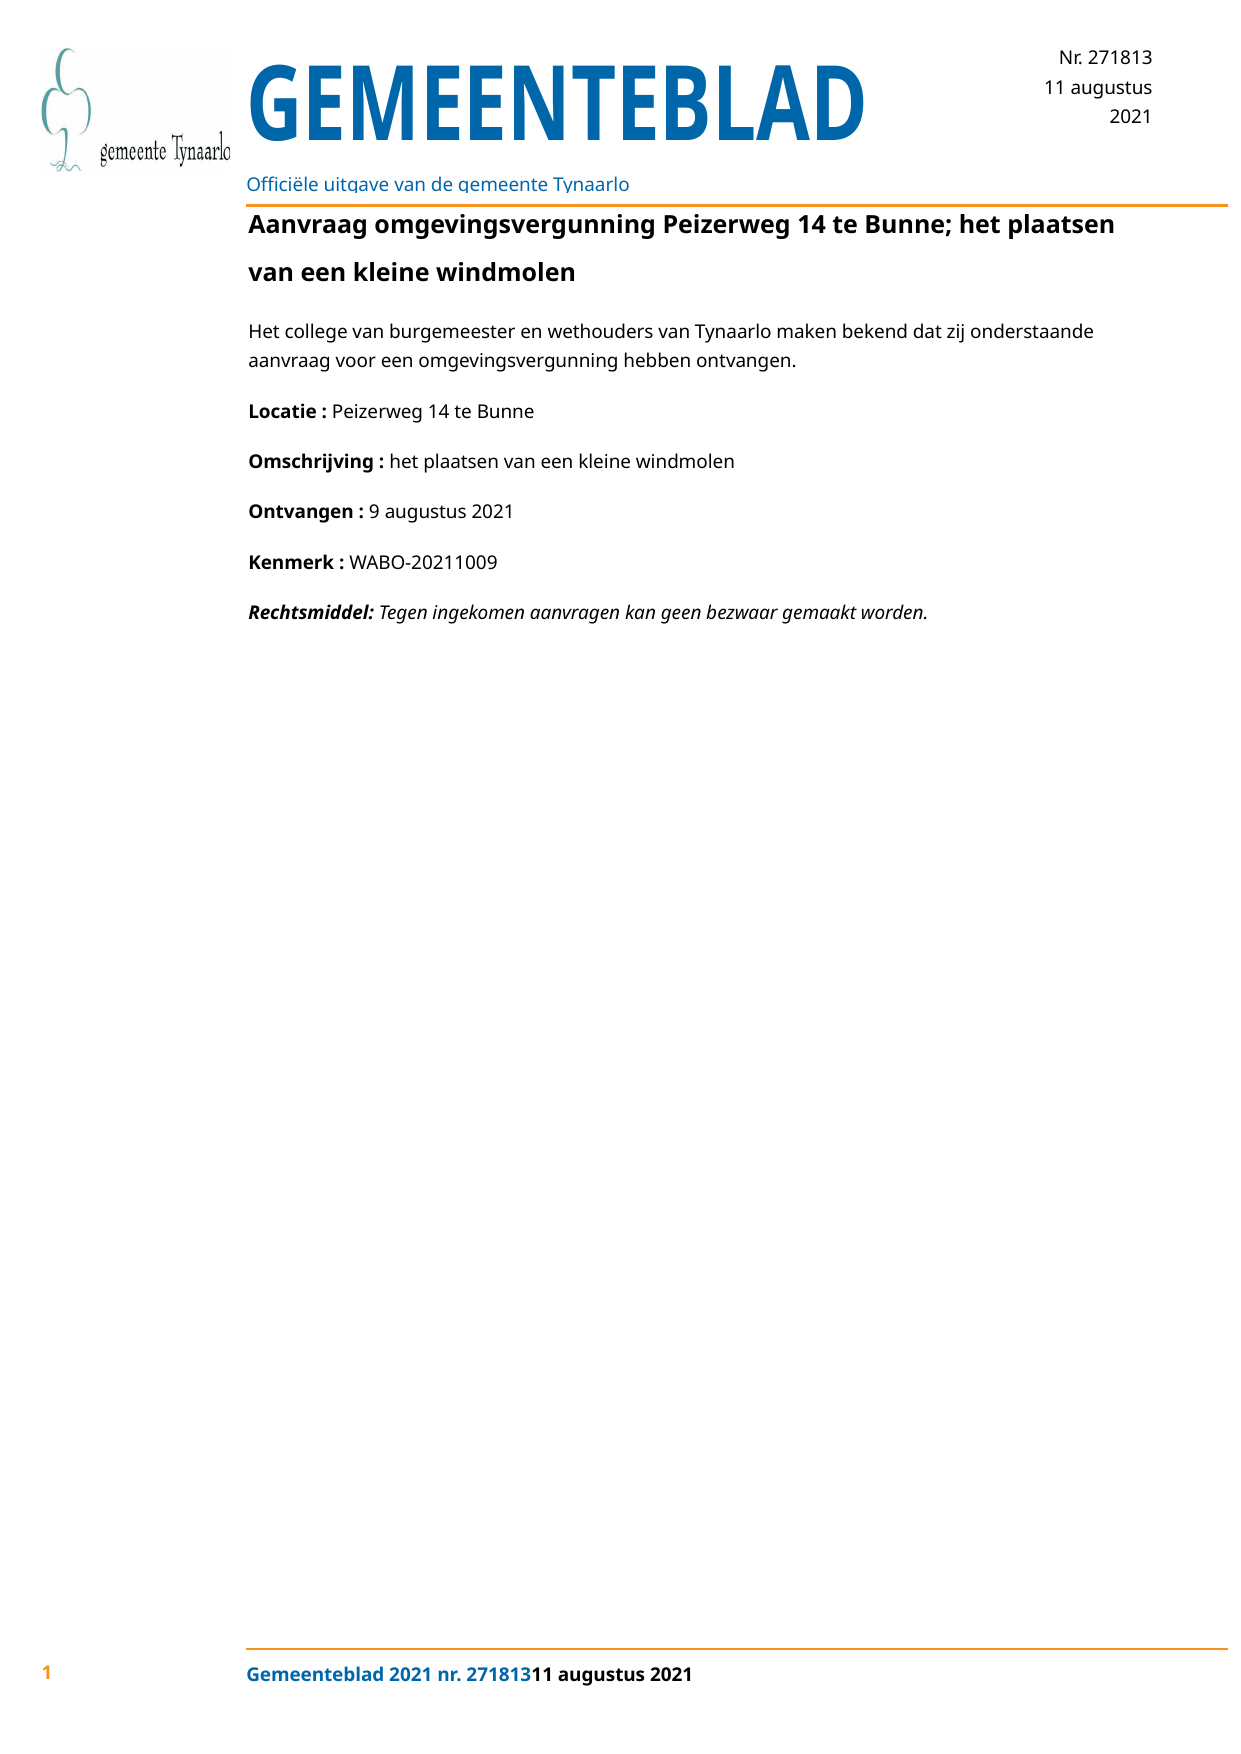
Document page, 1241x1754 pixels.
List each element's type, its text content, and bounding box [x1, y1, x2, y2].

text Het college van burgemeester en wethouders van Tynaarlo maken bekend dat zij onderstaande aanvraag voor een omgevingsvergunning hebben ontvangen. [248, 318, 1152, 373]
text Rechtsmiddel: Tegen ingekomen aanvragen kan geen bezwaar gemaakt worden. [248, 599, 1152, 625]
text Kenmerk : WABO-20211009 [248, 549, 1152, 575]
text Locatie : Peizerweg 14 te Bunne [248, 398, 1152, 424]
text Aanvraag omgevingsvergunning Peizerweg 14 te Bunne; het plaatsen van een kleine windmolen [248, 207, 1152, 288]
text Ontvangen : 9 augustus 2021 [248, 499, 1152, 524]
picture [41, 47, 231, 172]
text Omschrijving : het plaatsen van een kleine windmolen [248, 448, 1152, 474]
